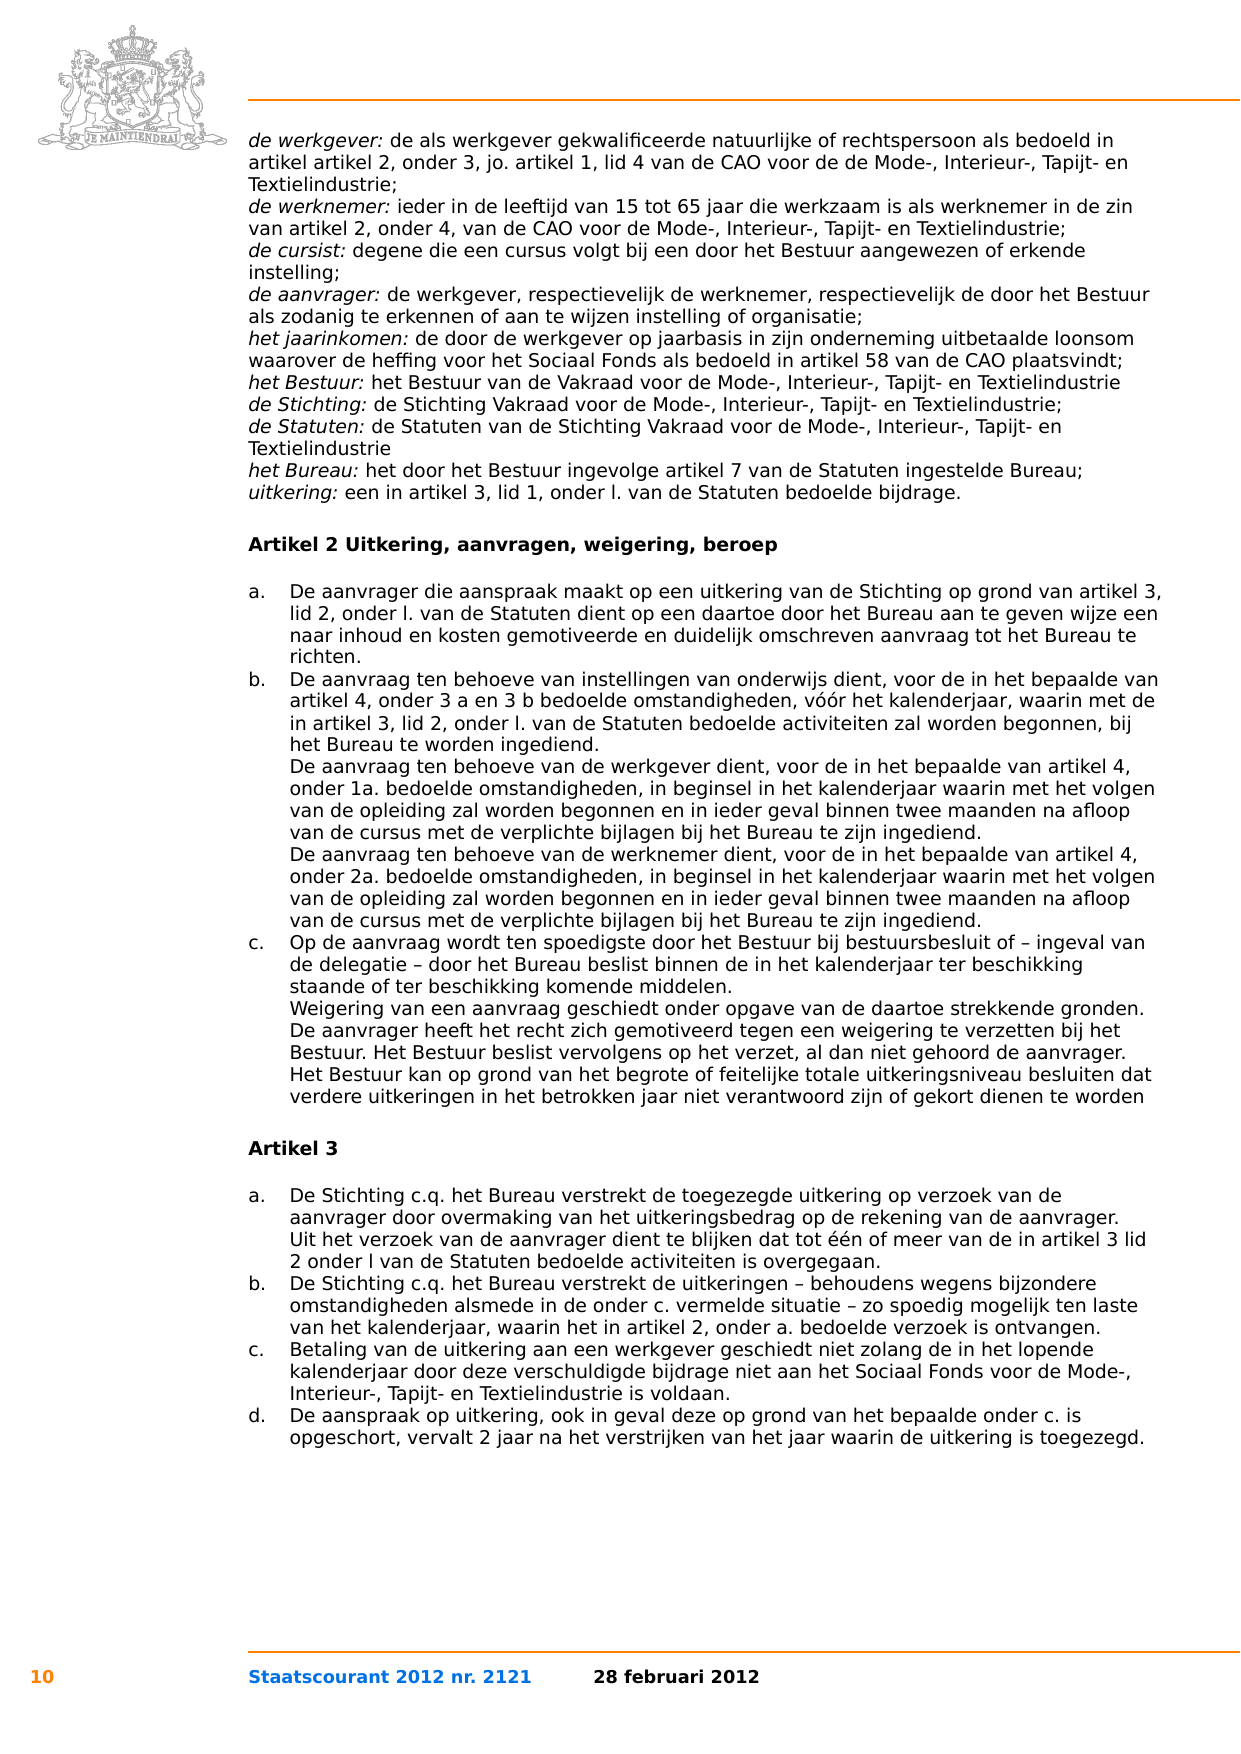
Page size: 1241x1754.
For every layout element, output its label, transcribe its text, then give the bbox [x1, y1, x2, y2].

text De aanvraag ten behoeve van de werknemer dient, voor de in het bepaalde van artikel 4, onder 2a. bedoelde omstandigheden, in beginsel in het kalenderjaar waarin met het volgen van de opleiding zal worden begonnen en in ieder geval binnen twee maanden na afloop van de cursus met de verplichte bijlagen bij het Bureau te zijn ingediend. [289, 844, 1163, 932]
text c. Op de aanvraag wordt ten spoedigste door het Bestuur bij bestuursbesluit of – ingeval van de delegatie – door het Bureau beslist binnen de in het kalenderjaar ter beschikking staande of ter beschikking komende middelen. [248, 932, 1163, 998]
text Weigering van een aanvraag geschiedt onder opgave van de daartoe strekkende gronden. De aanvrager heeft het recht zich gemotiveerd tegen een weigering te verzetten bij het Bestuur. Het Bestuur beslist vervolgens op het verzet, al dan niet gehoord de aanvrager. [289, 998, 1163, 1064]
text b. De aanvraag ten behoeve van instellingen van onderwijs dient, voor de in het bepaalde van artikel 4, onder 3 a en 3 b bedoelde omstandigheden, vóór het kalenderjaar, waarin met de in artikel 3, lid 2, onder l. van de Statuten bedoelde activiteiten zal worden begonnen, bij het Bureau te worden ingediend. [248, 668, 1163, 756]
subtitle Artikel 3 [248, 1138, 1163, 1160]
subtitle Artikel 2 Uitkering, aanvragen, weigering, beroep [248, 533, 1163, 556]
text Uit het verzoek van de aanvrager dient te blijken dat tot één of meer van de in artikel 3 lid 2 onder l van de Statuten bedoelde activiteiten is overgegaan. [289, 1229, 1163, 1273]
text a. De Stichting c.q. het Bureau verstrekt de toegezegde uitkering op verzoek van de aanvrager door overmaking van het uitkeringsbedrag op de rekening van de aanvrager. [248, 1185, 1163, 1229]
text de Statuten: de Statuten van de Stichting Vakraad voor de Mode-, Interieur-, Tapijt- en Textielindustrie [248, 416, 1163, 459]
text c. Betaling van de uitkering aan een werkgever geschiedt niet zolang de in het lopende kalenderjaar door deze verschuldigde bijdrage niet aan het Sociaal Fonds voor de Mode-, Interieur-, Tapijt- en Textielindustrie is voldaan. [248, 1339, 1163, 1405]
text de cursist: degene die een cursus volgt bij een door het Bestuur aangewezen of erkende instelling; [248, 240, 1163, 284]
text het Bureau: het door het Bestuur ingevolge artikel 7 van de Statuten ingestelde Bureau; [248, 459, 1163, 482]
text b. De Stichting c.q. het Bureau verstrekt de uitkeringen – behoudens wegens bijzondere omstandigheden alsmede in de onder c. vermelde situatie – zo spoedig mogelijk ten laste van het kalenderjaar, waarin het in artikel 2, onder a. bedoelde verzoek is ontvangen. [248, 1273, 1163, 1339]
text Het Bestuur kan op grond van het begrote of feitelijke totale uitkeringsniveau besluiten dat verdere uitkeringen in het betrokken jaar niet verantwoord zijn of gekort dienen te worden [289, 1064, 1163, 1108]
text d. De aanspraak op uitkering, ook in geval deze op grond van het bepaalde onder c. is opgeschort, vervalt 2 jaar na het verstrijken van het jaar waarin de uitkering is toegezegd. [248, 1405, 1163, 1449]
text de Stichting: de Stichting Vakraad voor de Mode-, Interieur-, Tapijt- en Textielindustrie; [248, 394, 1163, 416]
text de werkgever: de als werkgever gekwalificeerde natuurlijke of rechtspersoon als bedoeld in artikel artikel 2, onder 3, jo. artikel 1, lid 4 van de CAO voor de de Mode-, Interieur-, Tapijt- en Textielindustrie; [248, 130, 1163, 196]
picture [38, 25, 227, 150]
text De aanvraag ten behoeve van de werkgever dient, voor de in het bepaalde van artikel 4, onder 1a. bedoelde omstandigheden, in beginsel in het kalenderjaar waarin met het volgen van de opleiding zal worden begonnen en in ieder geval binnen twee maanden na afloop van de cursus met de verplichte bijlagen bij het Bureau te zijn ingediend. [289, 756, 1163, 844]
text de werknemer: ieder in de leeftijd van 15 tot 65 jaar die werkzaam is als werknemer in de zin van artikel 2, onder 4, van de CAO voor de Mode-, Interieur-, Tapijt- en Textielindustrie; [248, 196, 1163, 240]
text het Bestuur: het Bestuur van de Vakraad voor de Mode-, Interieur-, Tapijt- en Textielindustrie [248, 372, 1163, 394]
text de aanvrager: de werkgever, respectievelijk de werknemer, respectievelijk de door het Bestuur als zodanig te erkennen of aan te wijzen instelling of organisatie; [248, 284, 1163, 328]
text a. De aanvrager die aanspraak maakt op een uitkering van de Stichting op grond van artikel 3, lid 2, onder l. van de Statuten dient op een daartoe door het Bureau aan te geven wijze een naar inhoud en kosten gemotiveerde en duidelijk omschreven aanvraag tot het Bureau te richten. [248, 581, 1163, 668]
text het jaarinkomen: de door de werkgever op jaarbasis in zijn onderneming uitbetaalde loonsom waarover de heffing voor het Sociaal Fonds als bedoeld in artikel 58 van de CAO plaatsvindt; [248, 328, 1163, 372]
text uitkering: een in artikel 3, lid 1, onder l. van de Statuten bedoelde bijdrage. [248, 482, 1163, 503]
